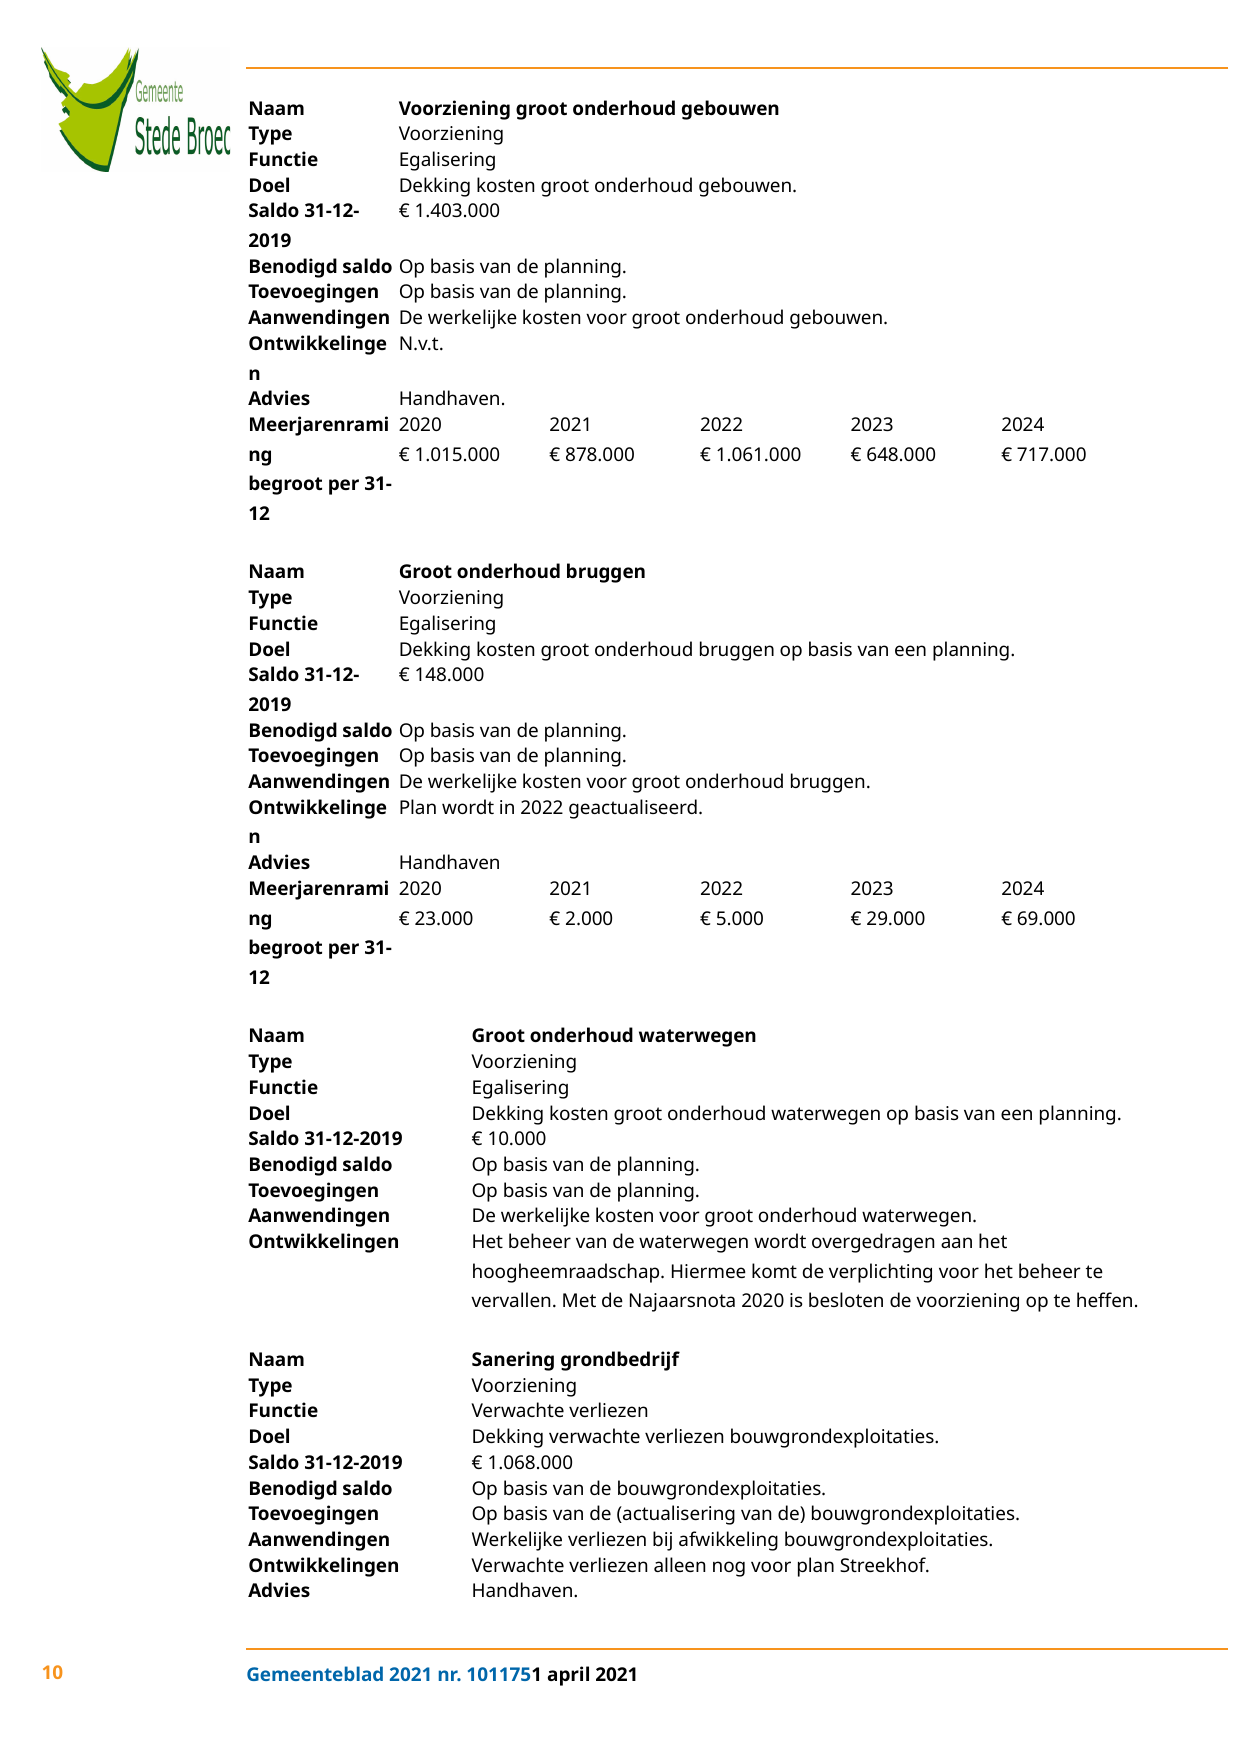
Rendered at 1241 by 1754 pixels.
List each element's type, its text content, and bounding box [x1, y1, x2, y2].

table_header Sanering grondbedrijf [471, 1346, 1152, 1372]
table_cell Functie [248, 146, 398, 172]
table_cell € 10.000 [471, 1125, 1152, 1151]
table_cell 2021 € 2.000 [549, 875, 700, 989]
table_cell Toevoegingen [248, 279, 398, 304]
table_header Groot onderhoud bruggen [399, 559, 1152, 584]
table_cell Saldo 31-12-2019 [248, 1125, 471, 1151]
table_cell 2021 € 878.000 [549, 411, 700, 526]
table_cell Op basis van de (actualisering van de) bouwgrondexploitaties. [471, 1501, 1152, 1526]
table_cell 2024 € 69.000 [1001, 875, 1152, 989]
table_cell Advies [248, 1578, 471, 1603]
table_cell Functie [248, 610, 398, 636]
table_cell Type [248, 1372, 471, 1398]
table_cell Toevoegingen [248, 1177, 471, 1203]
table_cell De werkelijke kosten voor groot onderhoud waterwegen. [471, 1203, 1152, 1228]
table_cell Handhaven [399, 849, 1152, 875]
table_cell Functie [248, 1398, 471, 1423]
table_cell 2020 € 1.015.000 [399, 411, 549, 526]
table_cell Dekking kosten groot onderhoud gebouwen. [399, 172, 1152, 198]
table_cell € 1.068.000 [471, 1449, 1152, 1475]
table_cell Op basis van de planning. [399, 743, 1152, 768]
table_header Naam [248, 95, 398, 121]
table_cell Ontwikkelingen [248, 1552, 471, 1578]
table_header Naam [248, 1023, 471, 1048]
table_cell Benodigd saldo [248, 1151, 471, 1177]
table_cell Functie [248, 1074, 471, 1100]
table_cell Doel [248, 636, 398, 662]
table_cell Saldo 31-12-2019 [248, 198, 398, 253]
table_cell € 1.403.000 [399, 198, 1152, 253]
picture [41, 47, 231, 172]
table_cell Benodigd saldo [248, 717, 398, 743]
table_cell Type [248, 1048, 471, 1074]
table_cell De werkelijke kosten voor groot onderhoud gebouwen. [399, 305, 1152, 330]
table_cell 2023 € 29.000 [850, 875, 1001, 989]
table_cell De werkelijke kosten voor groot onderhoud bruggen. [399, 768, 1152, 794]
table_cell Dekking kosten groot onderhoud bruggen op basis van een planning. [399, 636, 1152, 662]
table_cell 2024 € 717.000 [1001, 411, 1152, 526]
table_cell 2022 € 1.061.000 [700, 411, 850, 526]
table_cell Toevoegingen [248, 743, 398, 768]
table_cell Type [248, 584, 398, 610]
table_cell Aanwendingen [248, 1203, 471, 1228]
table_cell Egalisering [399, 610, 1152, 636]
table_cell Op basis van de bouwgrondexploitaties. [471, 1475, 1152, 1501]
table_cell Verwachte verliezen alleen nog voor plan Streekhof. [471, 1552, 1152, 1578]
table_cell Egalisering [399, 146, 1152, 172]
table_cell Ontwikkelingen [248, 794, 398, 849]
table_cell Voorziening [471, 1372, 1152, 1398]
table_cell Op basis van de planning. [471, 1151, 1152, 1177]
table_cell Voorziening [471, 1048, 1152, 1074]
table_cell Dekking verwachte verliezen bouwgrondexploitaties. [471, 1423, 1152, 1449]
table_cell Verwachte verliezen [471, 1398, 1152, 1423]
table_cell Benodigd saldo [248, 1475, 471, 1501]
table_cell Handhaven. [399, 386, 1152, 411]
table_cell Ontwikkelingen [248, 330, 398, 386]
table_cell Dekking kosten groot onderhoud waterwegen op basis van een planning. [471, 1100, 1152, 1125]
table_cell Meerjarenraming begroot per 31-12 [248, 411, 398, 526]
table_cell Egalisering [471, 1074, 1152, 1100]
table_cell Het beheer van de waterwegen wordt overgedragen aan het hoogheemraadschap. Hiermee komt de verplichting voor het beheer te vervallen. Met de Najaarsnota 2020 is besloten de voorziening op te heffen. [471, 1228, 1152, 1313]
table_cell Voorziening [399, 121, 1152, 146]
table_cell Op basis van de planning. [471, 1177, 1152, 1203]
table_cell € 148.000 [399, 662, 1152, 717]
table_header Naam [248, 559, 398, 584]
table_cell Saldo 31-12-2019 [248, 1449, 471, 1475]
table_cell Toevoegingen [248, 1501, 471, 1526]
table_cell Aanwendingen [248, 305, 398, 330]
table_cell 2022 € 5.000 [700, 875, 850, 989]
table_cell Doel [248, 1100, 471, 1125]
table_cell Type [248, 121, 398, 146]
table_cell Doel [248, 1423, 471, 1449]
table_cell Aanwendingen [248, 1526, 471, 1552]
table_cell Aanwendingen [248, 768, 398, 794]
table_cell Advies [248, 849, 398, 875]
table_cell Werkelijke verliezen bij afwikkeling bouwgrondexploitaties. [471, 1526, 1152, 1552]
table_cell N.v.t. [399, 330, 1152, 386]
table_cell Handhaven. [471, 1578, 1152, 1603]
table_cell Benodigd saldo [248, 253, 398, 279]
table_cell Op basis van de planning. [399, 279, 1152, 304]
table_cell Meerjarenraming begroot per 31-12 [248, 875, 398, 989]
table_cell Advies [248, 386, 398, 411]
table_cell Plan wordt in 2022 geactualiseerd. [399, 794, 1152, 849]
table_header Groot onderhoud waterwegen [471, 1023, 1152, 1048]
table_cell 2023 € 648.000 [850, 411, 1001, 526]
table_cell Doel [248, 172, 398, 198]
table_cell Op basis van de planning. [399, 253, 1152, 279]
table_header Voorziening groot onderhoud gebouwen [399, 95, 1152, 121]
table_cell Ontwikkelingen [248, 1228, 471, 1313]
table_cell Voorziening [399, 584, 1152, 610]
table_header Naam [248, 1346, 471, 1372]
table_cell Saldo 31-12-2019 [248, 662, 398, 717]
table_cell Op basis van de planning. [399, 717, 1152, 743]
table_cell 2020 € 23.000 [399, 875, 549, 989]
